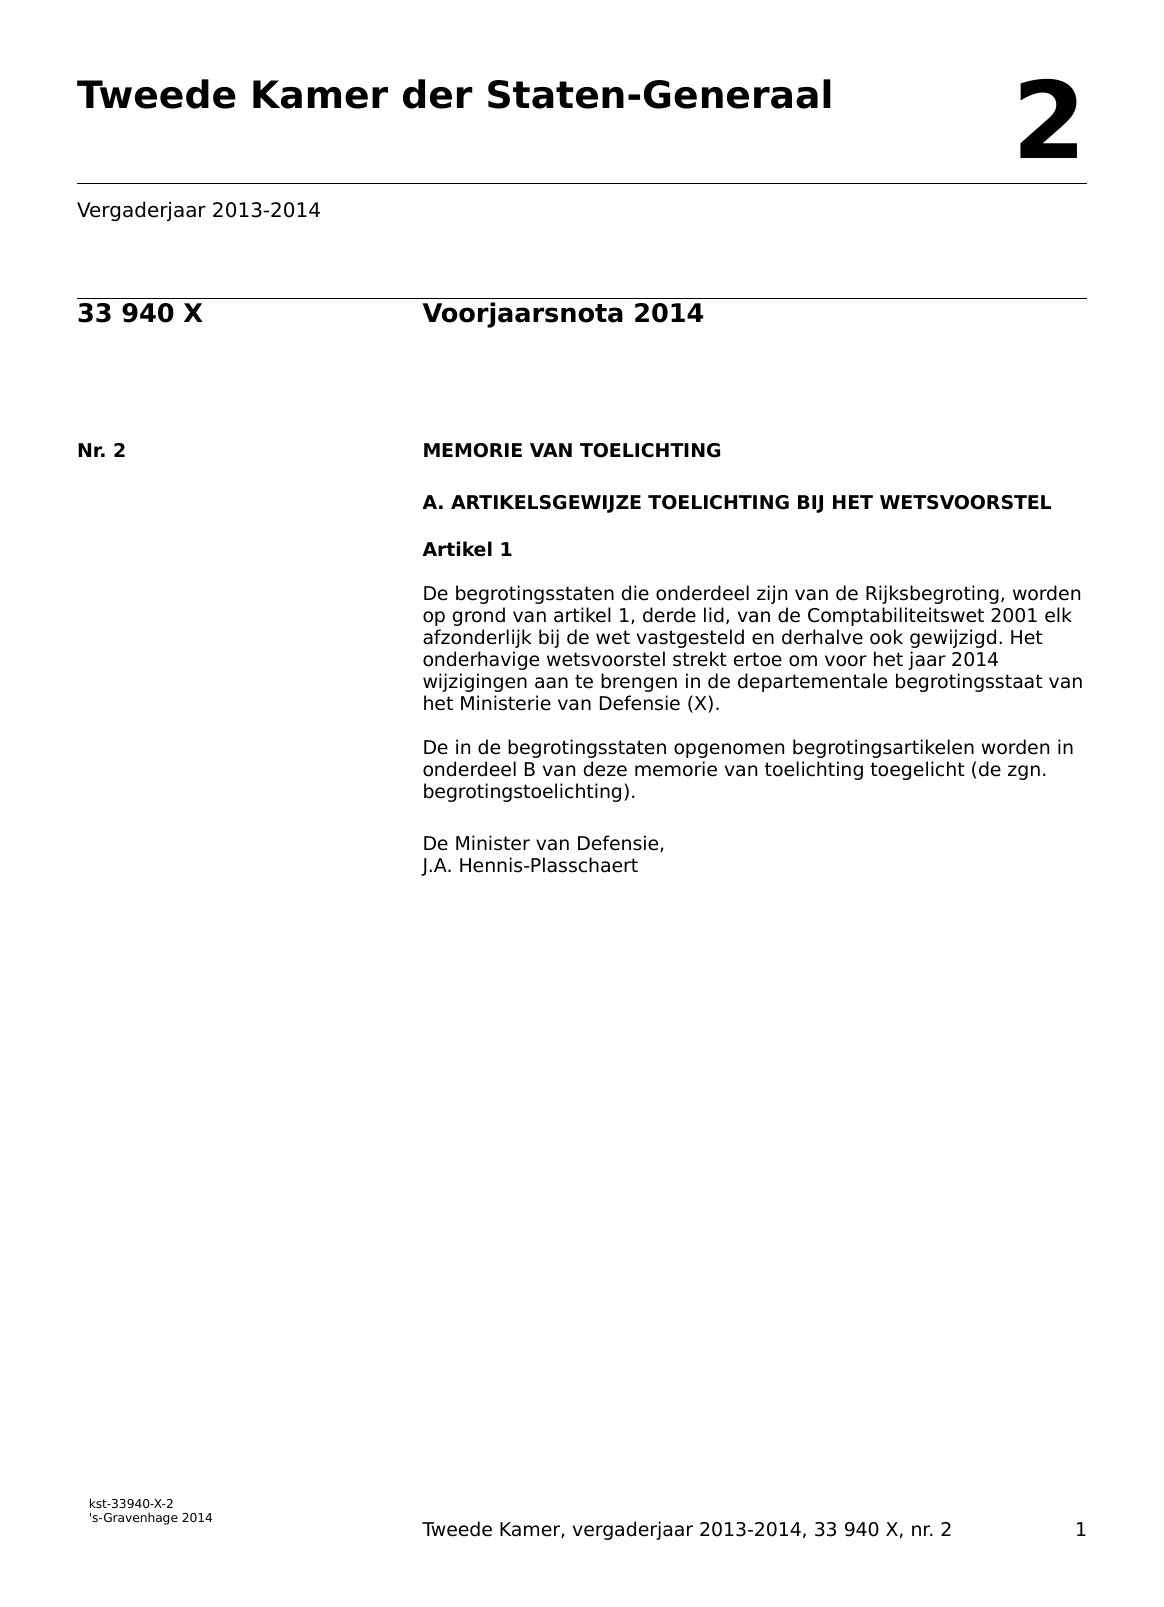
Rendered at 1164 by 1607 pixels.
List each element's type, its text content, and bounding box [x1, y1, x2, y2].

subtitle Nr. 2 MEMORIE VAN TOELICHTING [77, 440, 1087, 462]
subtitle A. ARTIKELSGEWIJZE TOELICHTING BIJ HET WETSVOORSTEL [422, 492, 1087, 514]
text De Minister van Defensie, J.A. Hennis-Plasschaert [422, 833, 1087, 877]
text De begrotingsstaten die onderdeel zijn van de Rijksbegroting, worden op grond van artikel 1, derde lid, van de Comptabiliteitswet 2001 elk afzonderlijk bij de wet vastgesteld en derhalve ook gewijzigd. Het onderhavige wetsvoorstel strekt ertoe om voor het jaar 2014 wijzigingen aan te brengen in de departementale begrotingsstaat van het Ministerie van Defensie (X). [422, 583, 1087, 715]
text De in de begrotingsstaten opgenomen begrotingsartikelen worden in onderdeel B van deze memorie van toelichting toegelicht (de zgn. begrotingstoelichting). [422, 737, 1087, 803]
text 's-Gravenhage 2014 [88, 1511, 323, 1525]
table_cell Vergaderjaar 2013-2014 [77, 184, 1087, 298]
subtitle 33 940 X Voorjaarsnota 2014 [77, 299, 1087, 329]
text kst-33940-X-2 [88, 1497, 323, 1511]
table_header 2 [886, 59, 1087, 183]
subtitle Artikel 1 [422, 539, 1087, 561]
table_header Tweede Kamer der Staten-Generaal [77, 59, 886, 183]
